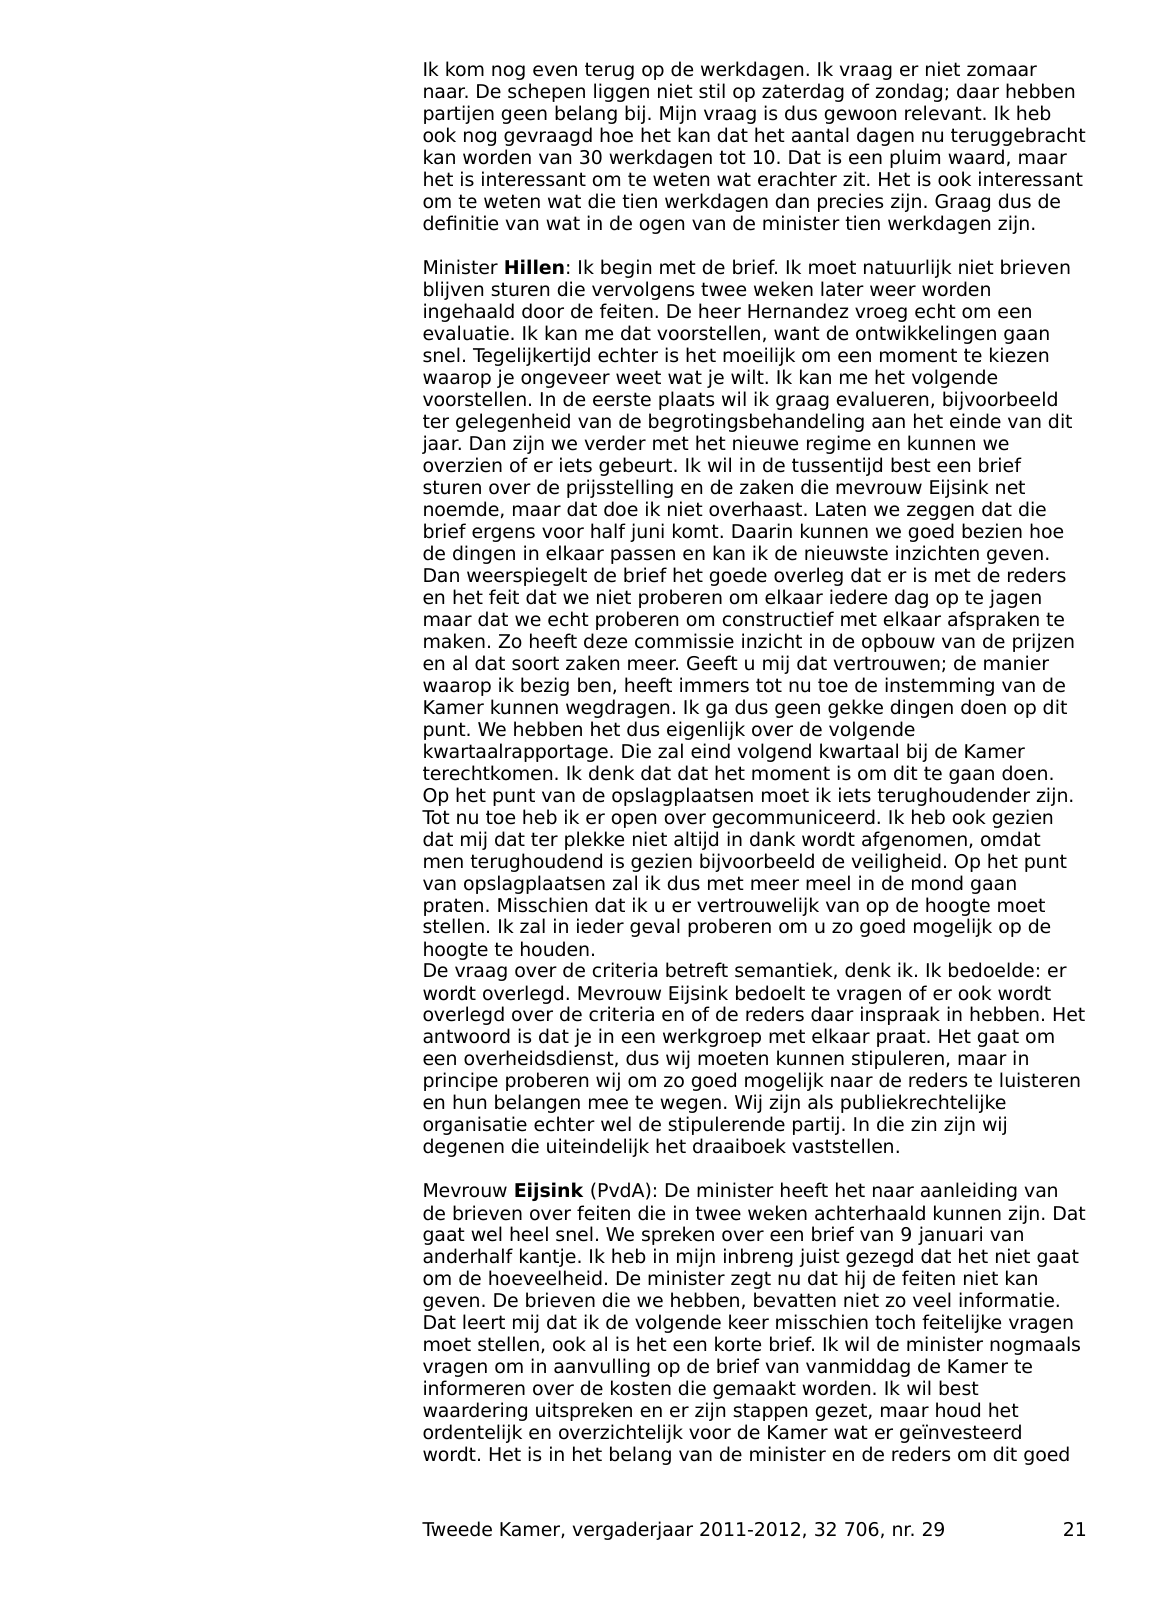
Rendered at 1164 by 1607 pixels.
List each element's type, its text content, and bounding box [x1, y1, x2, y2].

text Ik kom nog even terug op de werkdagen. Ik vraag er niet zomaar naar. De schepen liggen niet stil op zaterdag of zondag; daar hebben partijen geen belang bij. Mijn vraag is dus gewoon relevant. Ik heb ook nog gevraagd hoe het kan dat het aantal dagen nu teruggebracht kan worden van 30 werkdagen tot 10. Dat is een pluim waard, maar het is interessant om te weten wat erachter zit. Het is ook interessant om te weten wat die tien werkdagen dan precies zijn. Graag dus de definitie van wat in de ogen van de minister tien werkdagen zijn. [422, 59, 1087, 235]
text Op het punt van de opslagplaatsen moet ik iets terughoudender zijn. Tot nu toe heb ik er open over gecommuniceerd. Ik heb ook gezien dat mij dat ter plekke niet altijd in dank wordt afgenomen, omdat men terughoudend is gezien bijvoorbeeld de veiligheid. Op het punt van opslagplaatsen zal ik dus met meer meel in de mond gaan praten. Misschien dat ik u er vertrouwelijk van op de hoogte moet stellen. Ik zal in ieder geval proberen om u zo goed mogelijk op de hoogte te houden. [422, 784, 1087, 960]
text Minister Hillen: Ik begin met de brief. Ik moet natuurlijk niet brieven blijven sturen die vervolgens twee weken later weer worden ingehaald door de feiten. De heer Hernandez vroeg echt om een evaluatie. Ik kan me dat voorstellen, want de ontwikkelingen gaan snel. Tegelijkertijd echter is het moeilijk om een moment te kiezen waarop je ongeveer weet wat je wilt. Ik kan me het volgende voorstellen. In de eerste plaats wil ik graag evalueren, bijvoorbeeld ter gelegenheid van de begrotingsbehandeling aan het einde van dit jaar. Dan zijn we verder met het nieuwe regime en kunnen we overzien of er iets gebeurt. Ik wil in de tussentijd best een brief sturen over de prijsstelling en de zaken die mevrouw Eijsink net noemde, maar dat doe ik niet overhaast. Laten we zeggen dat die brief ergens voor half juni komt. Daarin kunnen we goed bezien hoe de dingen in elkaar passen en kan ik de nieuwste inzichten geven. Dan weerspiegelt de brief het goede overleg dat er is met de reders en het feit dat we niet proberen om elkaar iedere dag op te jagen maar dat we echt proberen om constructief met elkaar afspraken te maken. Zo heeft deze commissie inzicht in de opbouw van de prijzen en al dat soort zaken meer. Geeft u mij dat vertrouwen; de manier waarop ik bezig ben, heeft immers tot nu toe de instemming van de Kamer kunnen wegdragen. Ik ga dus geen gekke dingen doen op dit punt. We hebben het dus eigenlijk over de volgende kwartaalrapportage. Die zal eind volgend kwartaal bij de Kamer terechtkomen. Ik denk dat dat het moment is om dit te gaan doen. [422, 257, 1087, 784]
text Mevrouw Eijsink (PvdA): De minister heeft het naar aanleiding van de brieven over feiten die in twee weken achterhaald kunnen zijn. Dat gaat wel heel snel. We spreken over een brief van 9 januari van anderhalf kantje. Ik heb in mijn inbreng juist gezegd dat het niet gaat om de hoeveelheid. De minister zegt nu dat hij de feiten niet kan geven. De brieven die we hebben, bevatten niet zo veel informatie. Dat leert mij dat ik de volgende keer misschien toch feitelijke vragen moet stellen, ook al is het een korte brief. Ik wil de minister nogmaals vragen om in aanvulling op de brief van vanmiddag de Kamer te informeren over de kosten die gemaakt worden. Ik wil best waardering uitspreken en er zijn stappen gezet, maar houd het ordentelijk en overzichtelijk voor de Kamer wat er geïnvesteerd wordt. Het is in het belang van de minister en de reders om dit goed [422, 1180, 1087, 1466]
text De vraag over de criteria betreft semantiek, denk ik. Ik bedoelde: er wordt overlegd. Mevrouw Eijsink bedoelt te vragen of er ook wordt overlegd over de criteria en of de reders daar inspraak in hebben. Het antwoord is dat je in een werkgroep met elkaar praat. Het gaat om een overheidsdienst, dus wij moeten kunnen stipuleren, maar in principe proberen wij om zo goed mogelijk naar de reders te luisteren en hun belangen mee te wegen. Wij zijn als publiekrechtelijke organisatie echter wel de stipulerende partij. In die zin zijn wij degenen die uiteindelijk het draaiboek vaststellen. [422, 960, 1087, 1158]
